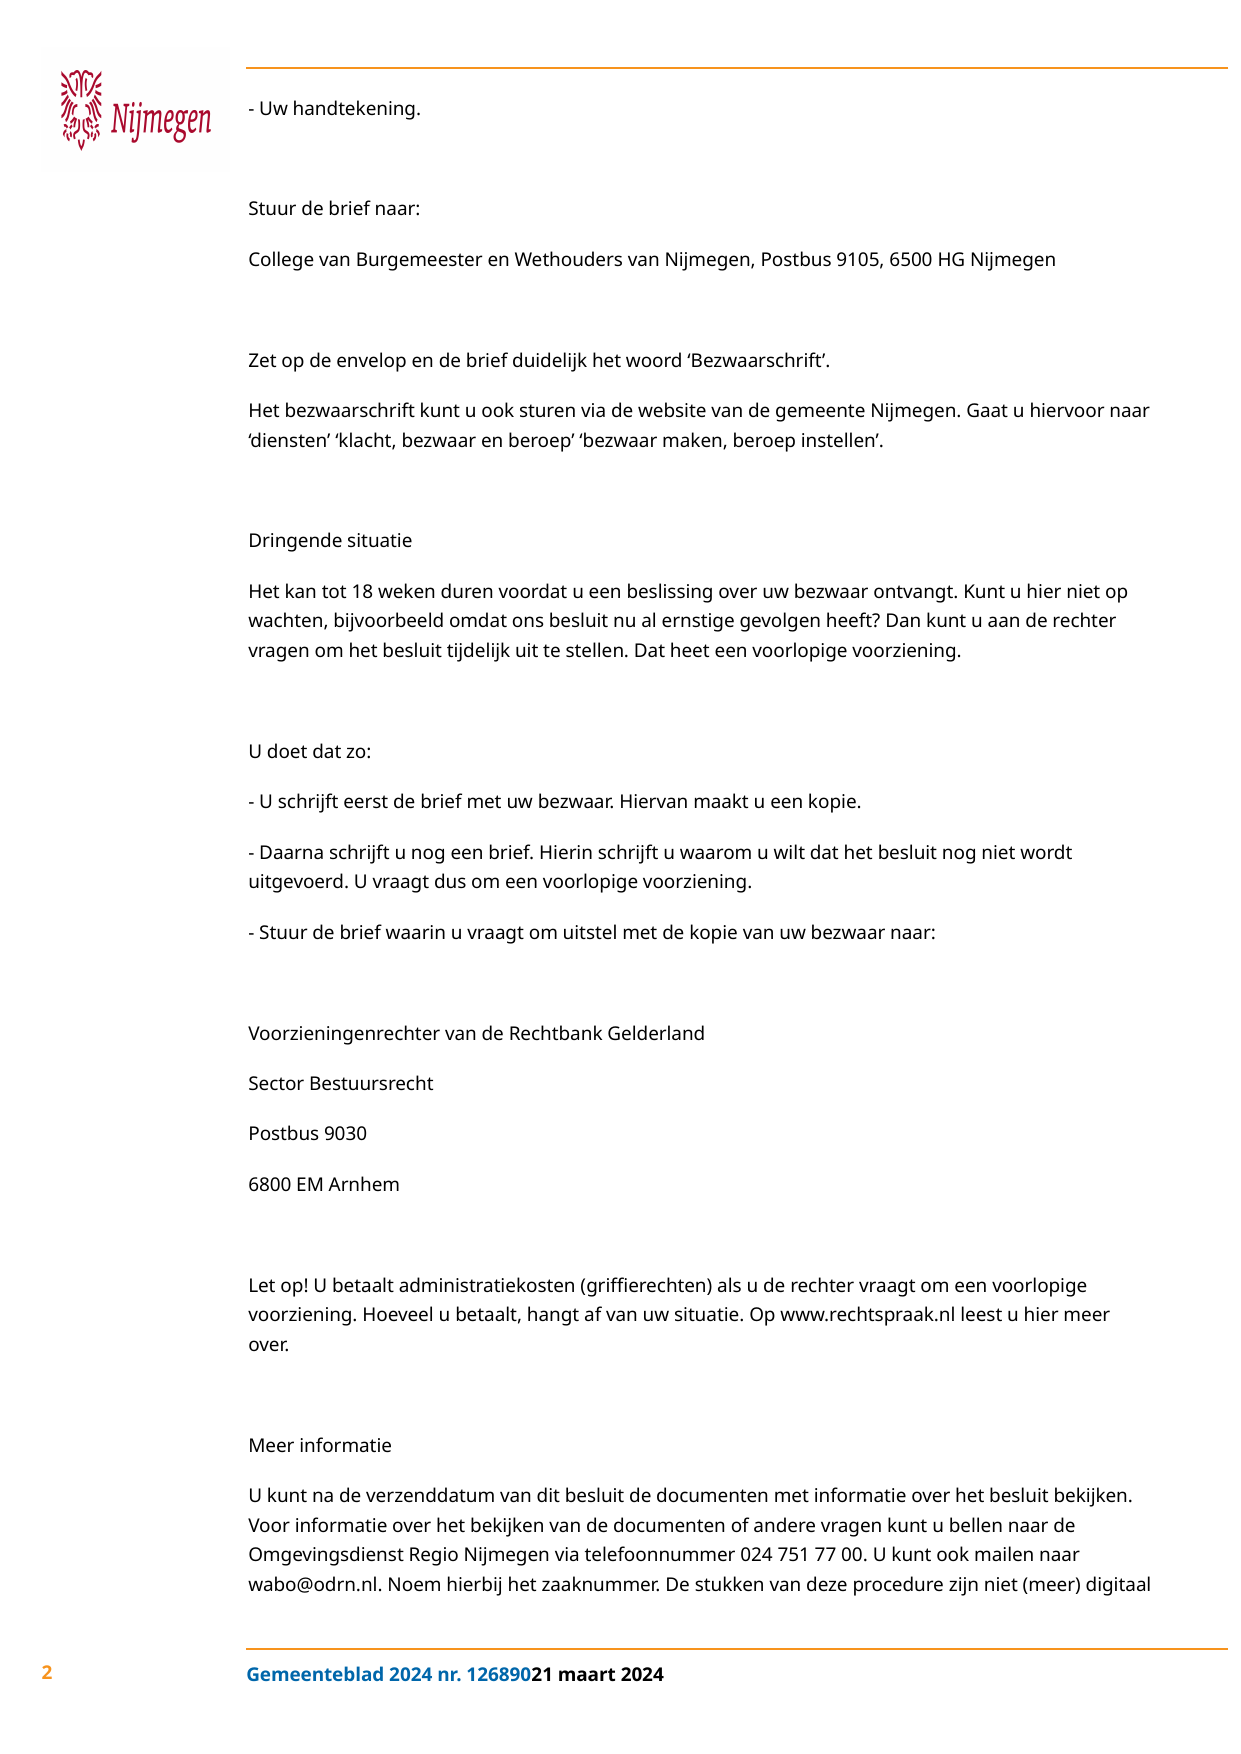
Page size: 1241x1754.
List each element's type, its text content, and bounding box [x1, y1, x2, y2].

text Het kan tot 18 weken duren voordat u een beslissing over uw bezwaar ontvangt. Kunt u hier niet op wachten, bijvoorbeeld omdat ons besluit nu al ernstige gevolgen heeft? Dan kunt u aan de rechter vragen om het besluit tijdelijk uit te stellen. Dat heet een voorlopige voorziening. [248, 578, 1152, 663]
text Meer informatie [248, 1432, 1152, 1458]
text Voorzieningenrechter van de Rechtbank Gelderland [248, 1020, 1152, 1046]
text Let op! U betaalt administratiekosten (griffierechten) als u de rechter vraagt om een voorlopige voorziening. Hoeveel u betaalt, hangt af van uw situatie. Op www.rechtspraak.nl leest u hier meer over. [248, 1272, 1152, 1357]
text U kunt na de verzenddatum van dit besluit de documenten met informatie over het besluit bekijken. Voor informatie over het bekijken van de documenten of andere vragen kunt u bellen naar de Omgevingsdienst Regio Nijmegen via telefoonnummer 024 751 77 00. U kunt ook mailen naar wabo@odrn.nl. Noem hierbij het zaaknummer. De stukken van deze procedure zijn niet (meer) digitaal [248, 1482, 1152, 1597]
text - Uw handtekening. [248, 95, 1152, 121]
text Het bezwaarschrift kunt u ook sturen via de website van de gemeente Nijmegen. Gaat u hiervoor naar ‘diensten’ ‘klacht, bezwaar en beroep’ ‘bezwaar maken, beroep instellen’. [248, 397, 1152, 453]
picture [41, 47, 231, 172]
text U doet dat zo: [248, 738, 1152, 764]
text Postbus 9030 [248, 1121, 1152, 1146]
text - Daarna schrijft u nog een brief. Hierin schrijft u waarom u wilt dat het besluit nog niet wordt uitgevoerd. U vraagt dus om een voorlopige voorziening. [248, 839, 1152, 894]
text - Stuur de brief waarin u vraagt om uitstel met de kopie van uw bezwaar naar: [248, 919, 1152, 945]
text College van Burgemeester en Wethouders van Nijmegen, Postbus 9105, 6500 HG Nijmegen [248, 246, 1152, 272]
text 6800 EM Arnhem [248, 1171, 1152, 1197]
text Dringende situatie [248, 528, 1152, 553]
text Sector Bestuursrecht [248, 1070, 1152, 1096]
text Stuur de brief naar: [248, 196, 1152, 221]
text - U schrijft eerst de brief met uw bezwaar. Hiervan maakt u een kopie. [248, 788, 1152, 814]
text Zet op de envelop en de brief duidelijk het woord ‘Bezwaarschrift’. [248, 347, 1152, 373]
